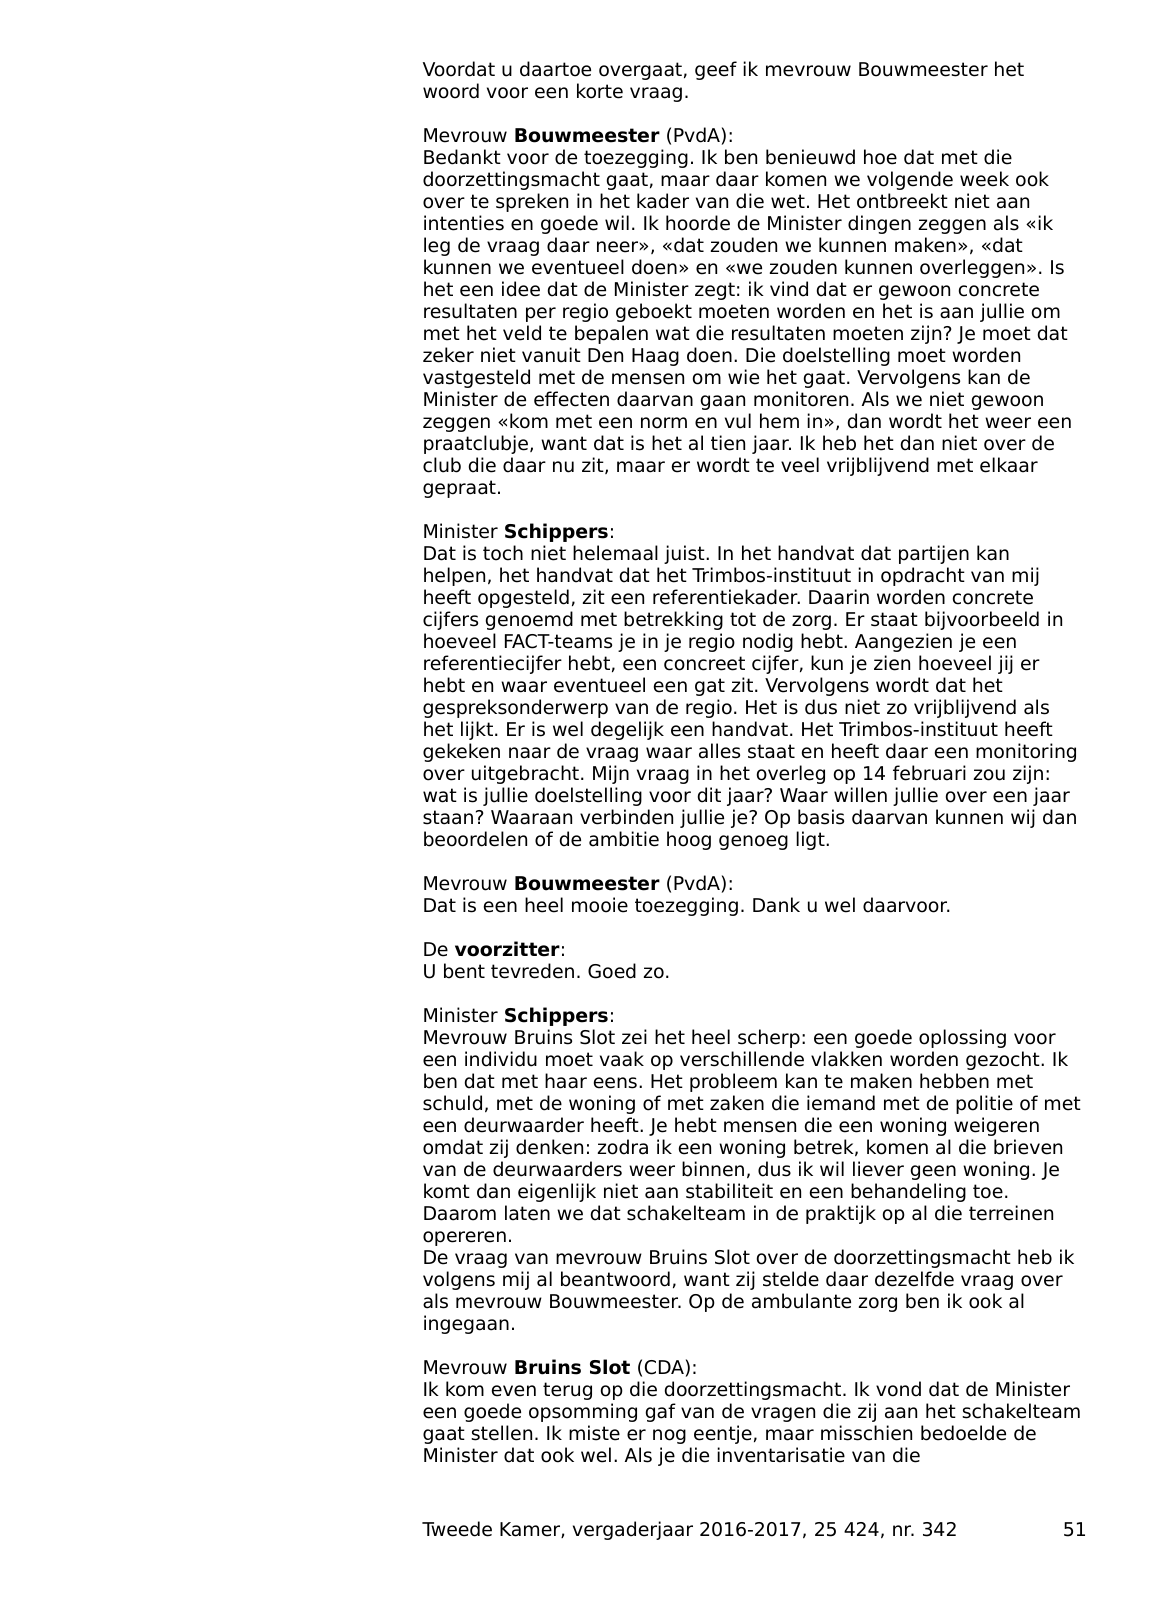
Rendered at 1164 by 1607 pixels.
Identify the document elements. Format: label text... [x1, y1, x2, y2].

text Minister Schippers: [422, 521, 1087, 543]
text Dat is toch niet helemaal juist. In het handvat dat partijen kan helpen, het handvat dat het Trimbos-instituut in opdracht van mij heeft opgesteld, zit een referentiekader. Daarin worden concrete cijfers genoemd met betrekking tot de zorg. Er staat bijvoorbeeld in hoeveel FACT-teams je in je regio nodig hebt. Aangezien je een referentiecijfer hebt, een concreet cijfer, kun je zien hoeveel jij er hebt en waar eventueel een gat zit. Vervolgens wordt dat het gespreksonderwerp van de regio. Het is dus niet zo vrijblijvend als het lijkt. Er is wel degelijk een handvat. Het Trimbos-instituut heeft gekeken naar de vraag waar alles staat en heeft daar een monitoring over uitgebracht. Mijn vraag in het overleg op 14 februari zou zijn: wat is jullie doelstelling voor dit jaar? Waar willen jullie over een jaar staan? Waaraan verbinden jullie je? Op basis daarvan kunnen wij dan beoordelen of de ambitie hoog genoeg ligt. [422, 543, 1087, 851]
text Voordat u daartoe overgaat, geef ik mevrouw Bouwmeester het woord voor een korte vraag. [422, 59, 1087, 103]
text Dat is een heel mooie toezegging. Dank u wel daarvoor. [422, 895, 1087, 917]
text Mevrouw Bouwmeester (PvdA): [422, 873, 1087, 895]
text Mevrouw Bruins Slot (CDA): [422, 1357, 1087, 1379]
text De voorzitter: [422, 939, 1087, 961]
text Mevrouw Bruins Slot zei het heel scherp: een goede oplossing voor een individu moet vaak op verschillende vlakken worden gezocht. Ik ben dat met haar eens. Het probleem kan te maken hebben met schuld, met de woning of met zaken die iemand met de politie of met een deurwaarder heeft. Je hebt mensen die een woning weigeren omdat zij denken: zodra ik een woning betrek, komen al die brieven van de deurwaarders weer binnen, dus ik wil liever geen woning. Je komt dan eigenlijk niet aan stabiliteit en een behandeling toe. Daarom laten we dat schakelteam in de praktijk op al die terreinen opereren. [422, 1027, 1087, 1247]
text Ik kom even terug op die doorzettingsmacht. Ik vond dat de Minister een goede opsomming gaf van de vragen die zij aan het schakelteam gaat stellen. Ik miste er nog eentje, maar misschien bedoelde de Minister dat ook wel. Als je die inventarisatie van die [422, 1379, 1087, 1467]
text Minister Schippers: [422, 1005, 1087, 1027]
text Mevrouw Bouwmeester (PvdA): [422, 125, 1087, 147]
text De vraag van mevrouw Bruins Slot over de doorzettingsmacht heb ik volgens mij al beantwoord, want zij stelde daar dezelfde vraag over als mevrouw Bouwmeester. Op de ambulante zorg ben ik ook al ingegaan. [422, 1247, 1087, 1335]
text Bedankt voor de toezegging. Ik ben benieuwd hoe dat met die doorzettingsmacht gaat, maar daar komen we volgende week ook over te spreken in het kader van die wet. Het ontbreekt niet aan intenties en goede wil. Ik hoorde de Minister dingen zeggen als «ik leg de vraag daar neer», «dat zouden we kunnen maken», «dat kunnen we eventueel doen» en «we zouden kunnen overleggen». Is het een idee dat de Minister zegt: ik vind dat er gewoon concrete resultaten per regio geboekt moeten worden en het is aan jullie om met het veld te bepalen wat die resultaten moeten zijn? Je moet dat zeker niet vanuit Den Haag doen. Die doelstelling moet worden vastgesteld met de mensen om wie het gaat. Vervolgens kan de Minister de effecten daarvan gaan monitoren. Als we niet gewoon zeggen «kom met een norm en vul hem in», dan wordt het weer een praatclubje, want dat is het al tien jaar. Ik heb het dan niet over de club die daar nu zit, maar er wordt te veel vrijblijvend met elkaar gepraat. [422, 147, 1087, 499]
text U bent tevreden. Goed zo. [422, 961, 1087, 983]
